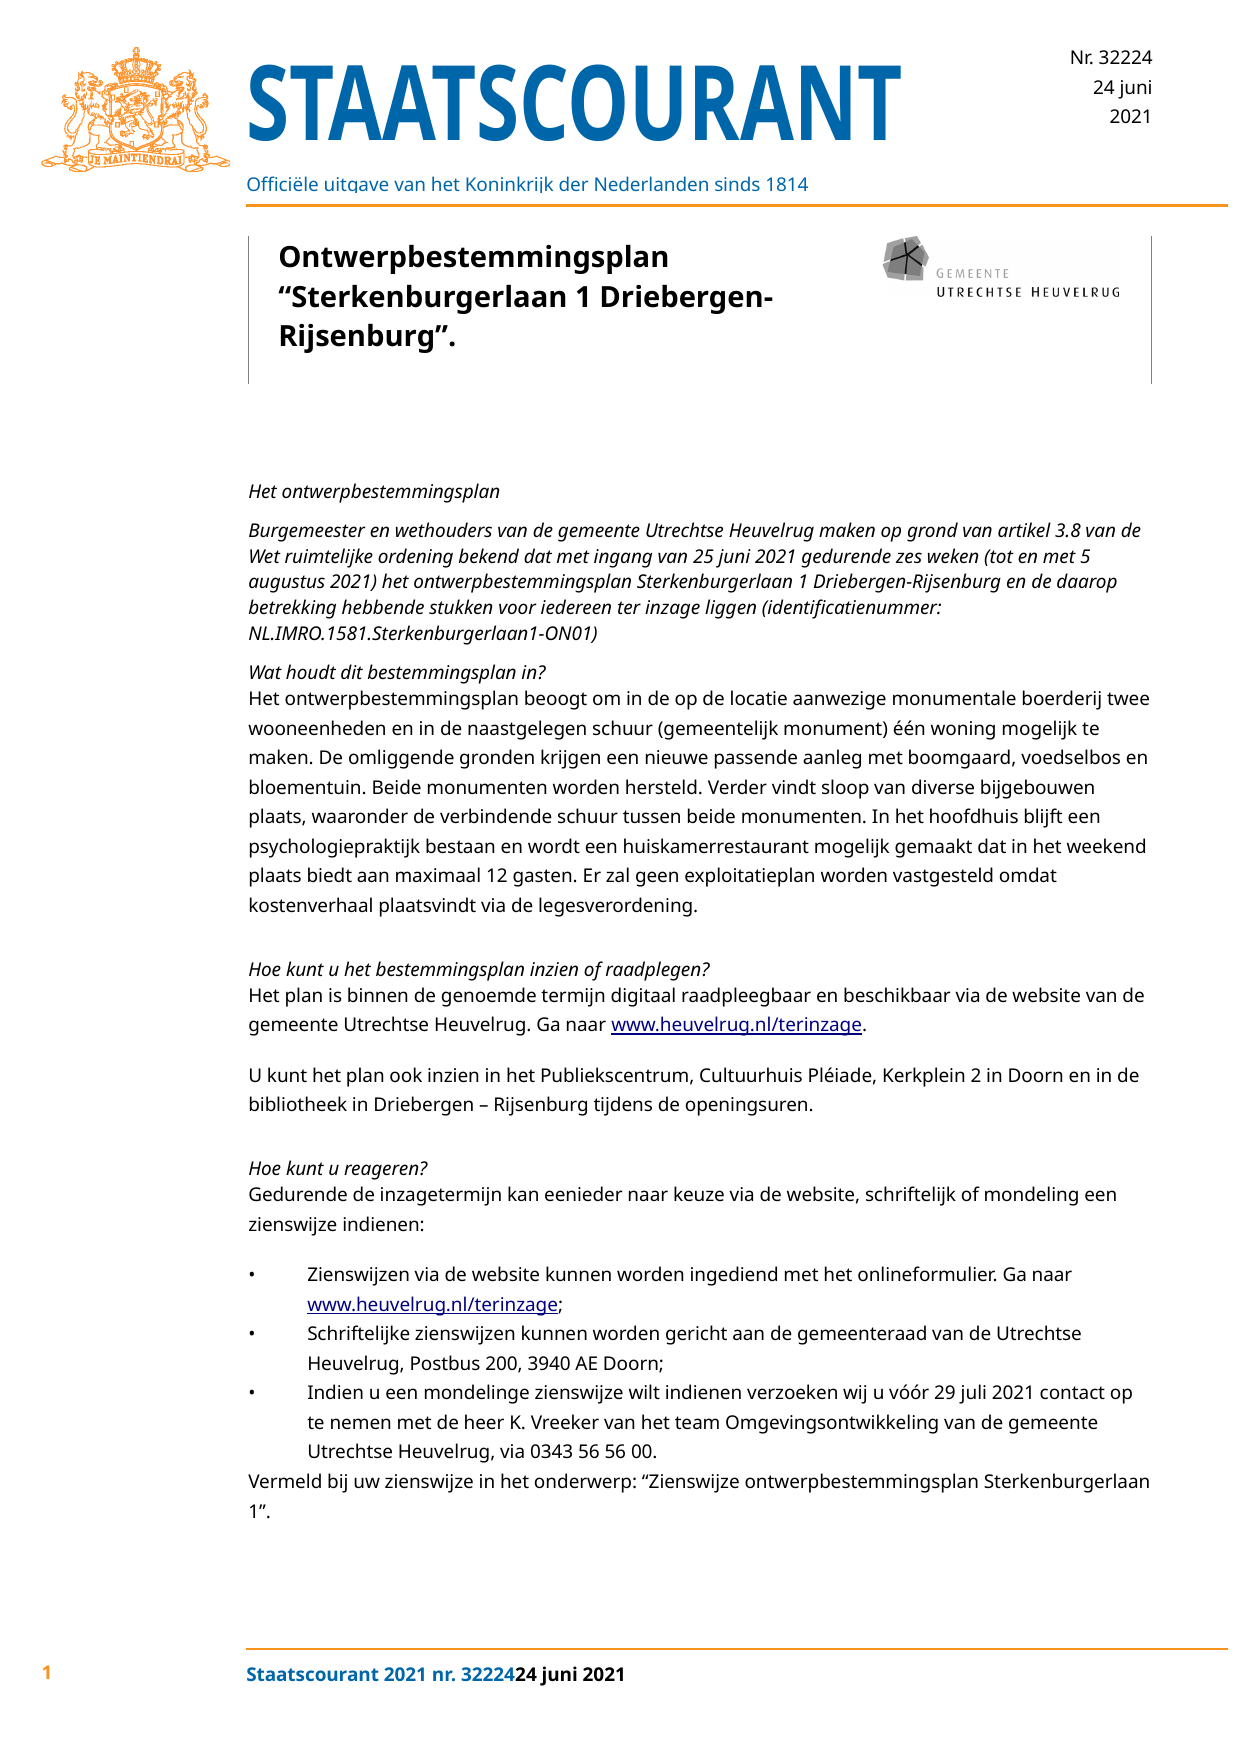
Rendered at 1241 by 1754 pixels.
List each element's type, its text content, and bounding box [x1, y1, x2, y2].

list Schriftelijke zienswijzen kunnen worden gericht aan de gemeenteraad van de Utrechtse Heuvelrug, Postbus 200, 3940 AE Doorn; [248, 1320, 1152, 1376]
text Het ontwerpbestemmingsplan [248, 478, 1152, 504]
table_header [850, 236, 1151, 384]
text Wat houdt dit bestemmingsplan in? [248, 659, 1152, 685]
text U kunt het plan ook inzien in het Publiekscentrum, Cultuurhuis Pléiade, Kerkplein 2 in Doorn en in de bibliotheek in Driebergen – Rijsenburg tijdens de openingsuren. [248, 1062, 1152, 1117]
text Hoe kunt u het bestemmingsplan inzien of raadplegen? [248, 956, 1152, 982]
text Hoe kunt u reageren? [248, 1155, 1152, 1181]
text Het ontwerpbestemmingsplan beoogt om in de op de locatie aanwezige monumentale boerderij twee wooneenheden en in de naastgelegen schuur (gemeentelijk monument) één woning mogelijk te maken. De omliggende gronden krijgen een nieuwe passende aanleg met boomgaard, voedselbos en bloementuin. Beide monumenten worden hersteld. Verder vindt sloop van diverse bijgebouwen plaats, waaronder de verbindende schuur tussen beide monumenten. In het hoofdhuis blijft een psychologiepraktijk bestaan en wordt een huiskamerrestaurant mogelijk gemaakt dat in het weekend plaats biedt aan maximaal 12 gasten. Er zal geen exploitatieplan worden vastgesteld omdat kostenverhaal plaatsvindt via de legesverordening. [248, 685, 1152, 918]
picture [882, 236, 1119, 297]
text Het plan is binnen de genoemde termijn digitaal raadpleegbaar en beschikbaar via de website van de gemeente Utrechtse Heuvelrug. Ga naar www.heuvelrug.nl/terinzage. [248, 982, 1152, 1037]
table_header Ontwerpbestemmingsplan “Sterkenburgerlaan 1 Driebergen-Rijsenburg”. [249, 236, 850, 384]
list Indien u een mondelinge zienswijze wilt indienen verzoeken wij u vóór 29 juli 2021 contact op te nemen met de heer K. Vreeker van het team Omgevingsontwikkeling van de gemeente Utrechtse Heuvelrug, via 0343 56 56 00. [248, 1379, 1152, 1464]
picture [41, 47, 231, 172]
text Vermeld bij uw zienswijze in het onderwerp: “Zienswijze ontwerpbestemmingsplan Sterkenburgerlaan 1”. [248, 1468, 1152, 1523]
list Zienswijzen via de website kunnen worden ingediend met het onlineformulier. Ga naar www.heuvelrug.nl/terinzage; [248, 1261, 1152, 1316]
text Burgemeester en wethouders van de gemeente Utrechtse Heuvelrug maken op grond van artikel 3.8 van de Wet ruimtelijke ordening bekend dat met ingang van 25 juni 2021 gedurende zes weken (tot en met 5 augustus 2021) het ontwerpbestemmingsplan Sterkenburgerlaan 1 Driebergen-Rijsenburg en de daarop betrekking hebbende stukken voor iedereen ter inzage liggen (identificatienummer: NL.IMRO.1581.Sterkenburgerlaan1-ON01) [248, 517, 1152, 646]
text Gedurende de inzagetermijn kan eenieder naar keuze via de website, schriftelijk of mondeling een zienswijze indienen: [248, 1181, 1152, 1236]
